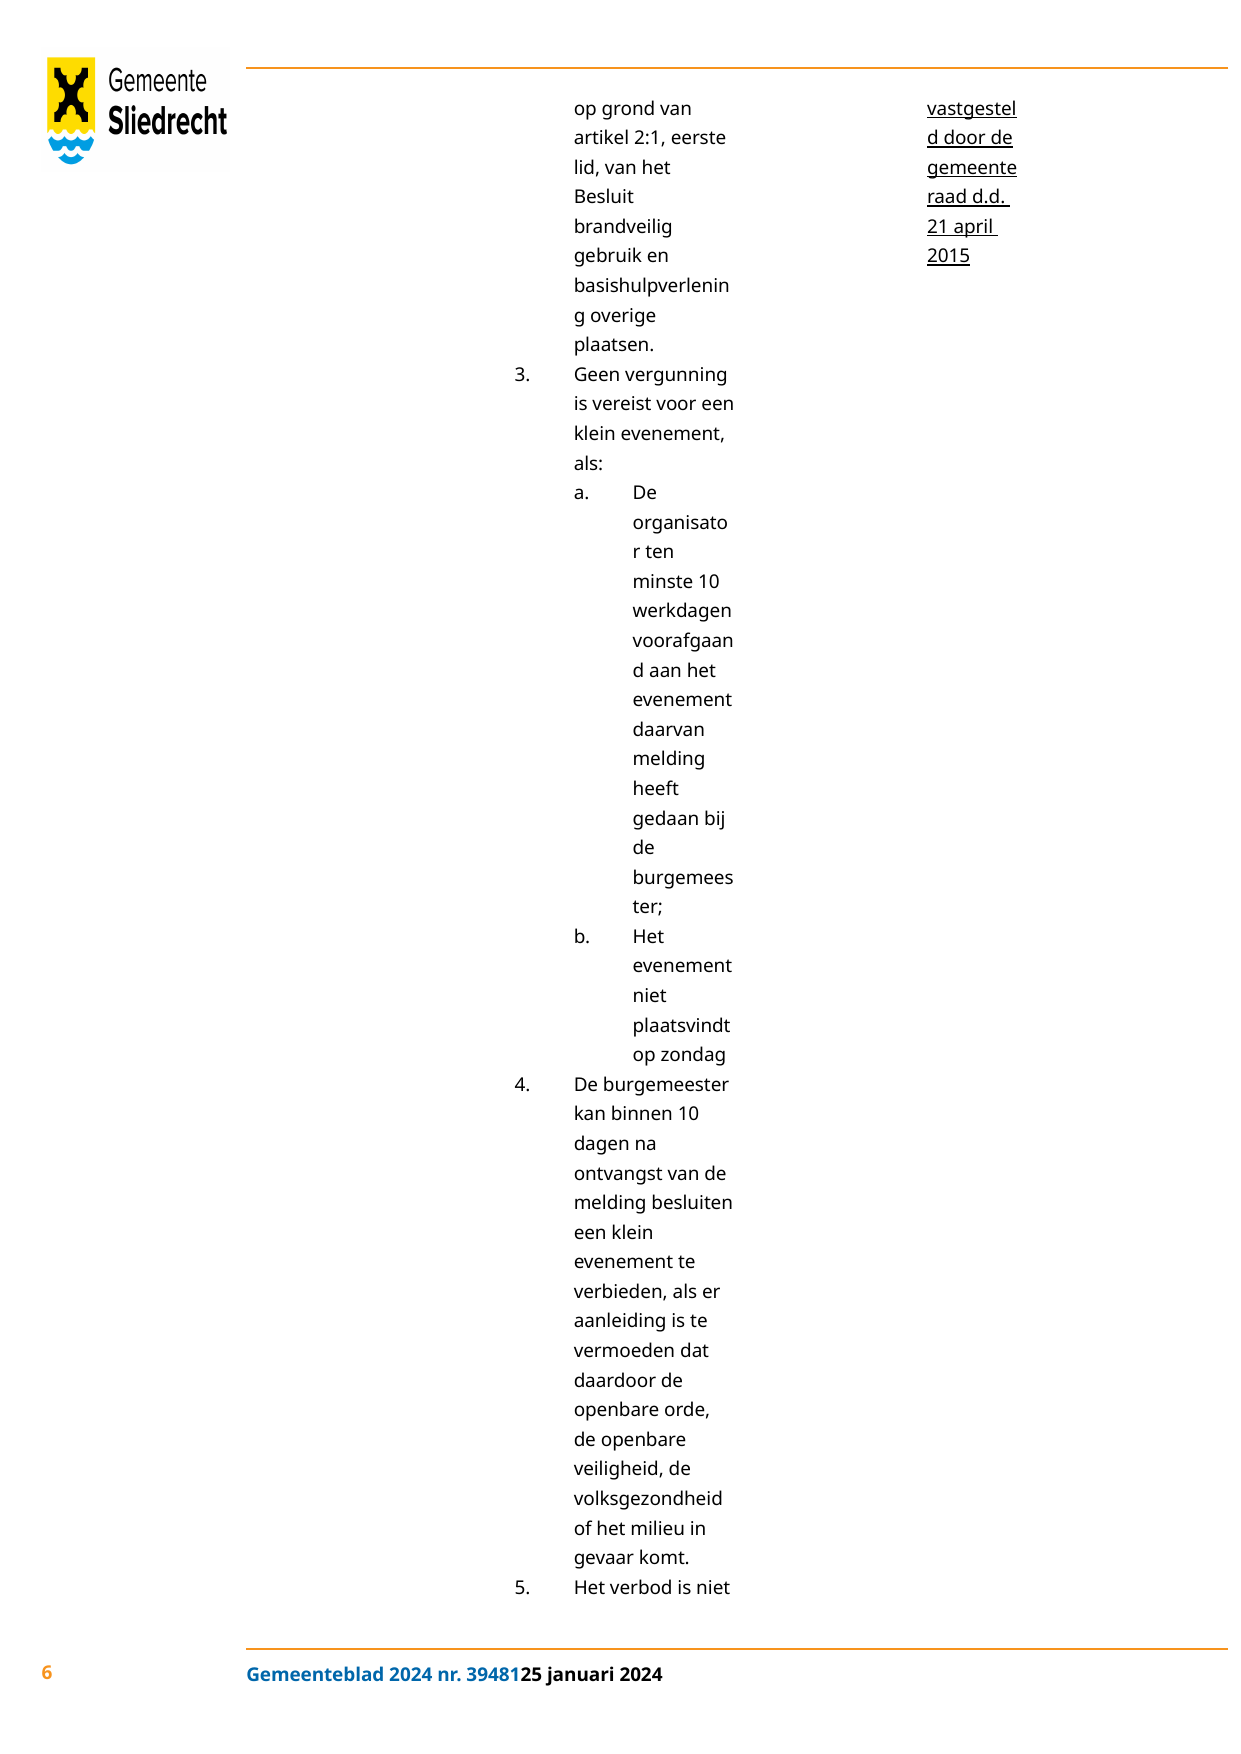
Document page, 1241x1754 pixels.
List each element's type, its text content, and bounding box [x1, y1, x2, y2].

table_cell op grond van artikel 2:1, eerste lid, van het Besluit brandveilig gebruik en basishulpverlening overige plaatsen. Geen vergunning is vereist voor een klein evenement, als: De organisator ten minste 10 werkdagen voorafgaand aan het evenement daarvan melding heeft gedaan bij de burgemeester; Het evenement niet plaatsvindt op zondag De burgemeester kan binnen 10 dagen na ontvangst van de melding besluiten een klein evenement te verbieden, als er aanleiding is te vermoeden dat daardoor de openbare orde, de openbare veiligheid, de volksgezondheid of het milieu in gevaar komt. Het verbod is niet [514, 95, 734, 1600]
picture [41, 47, 231, 172]
table_cell [735, 95, 868, 1600]
table_cell vastgesteld door de gemeenteraad d.d. 21 april 2015 [868, 95, 1018, 1600]
table_cell [1018, 95, 1152, 1600]
table_cell [381, 95, 514, 1600]
table_cell [248, 95, 381, 1600]
